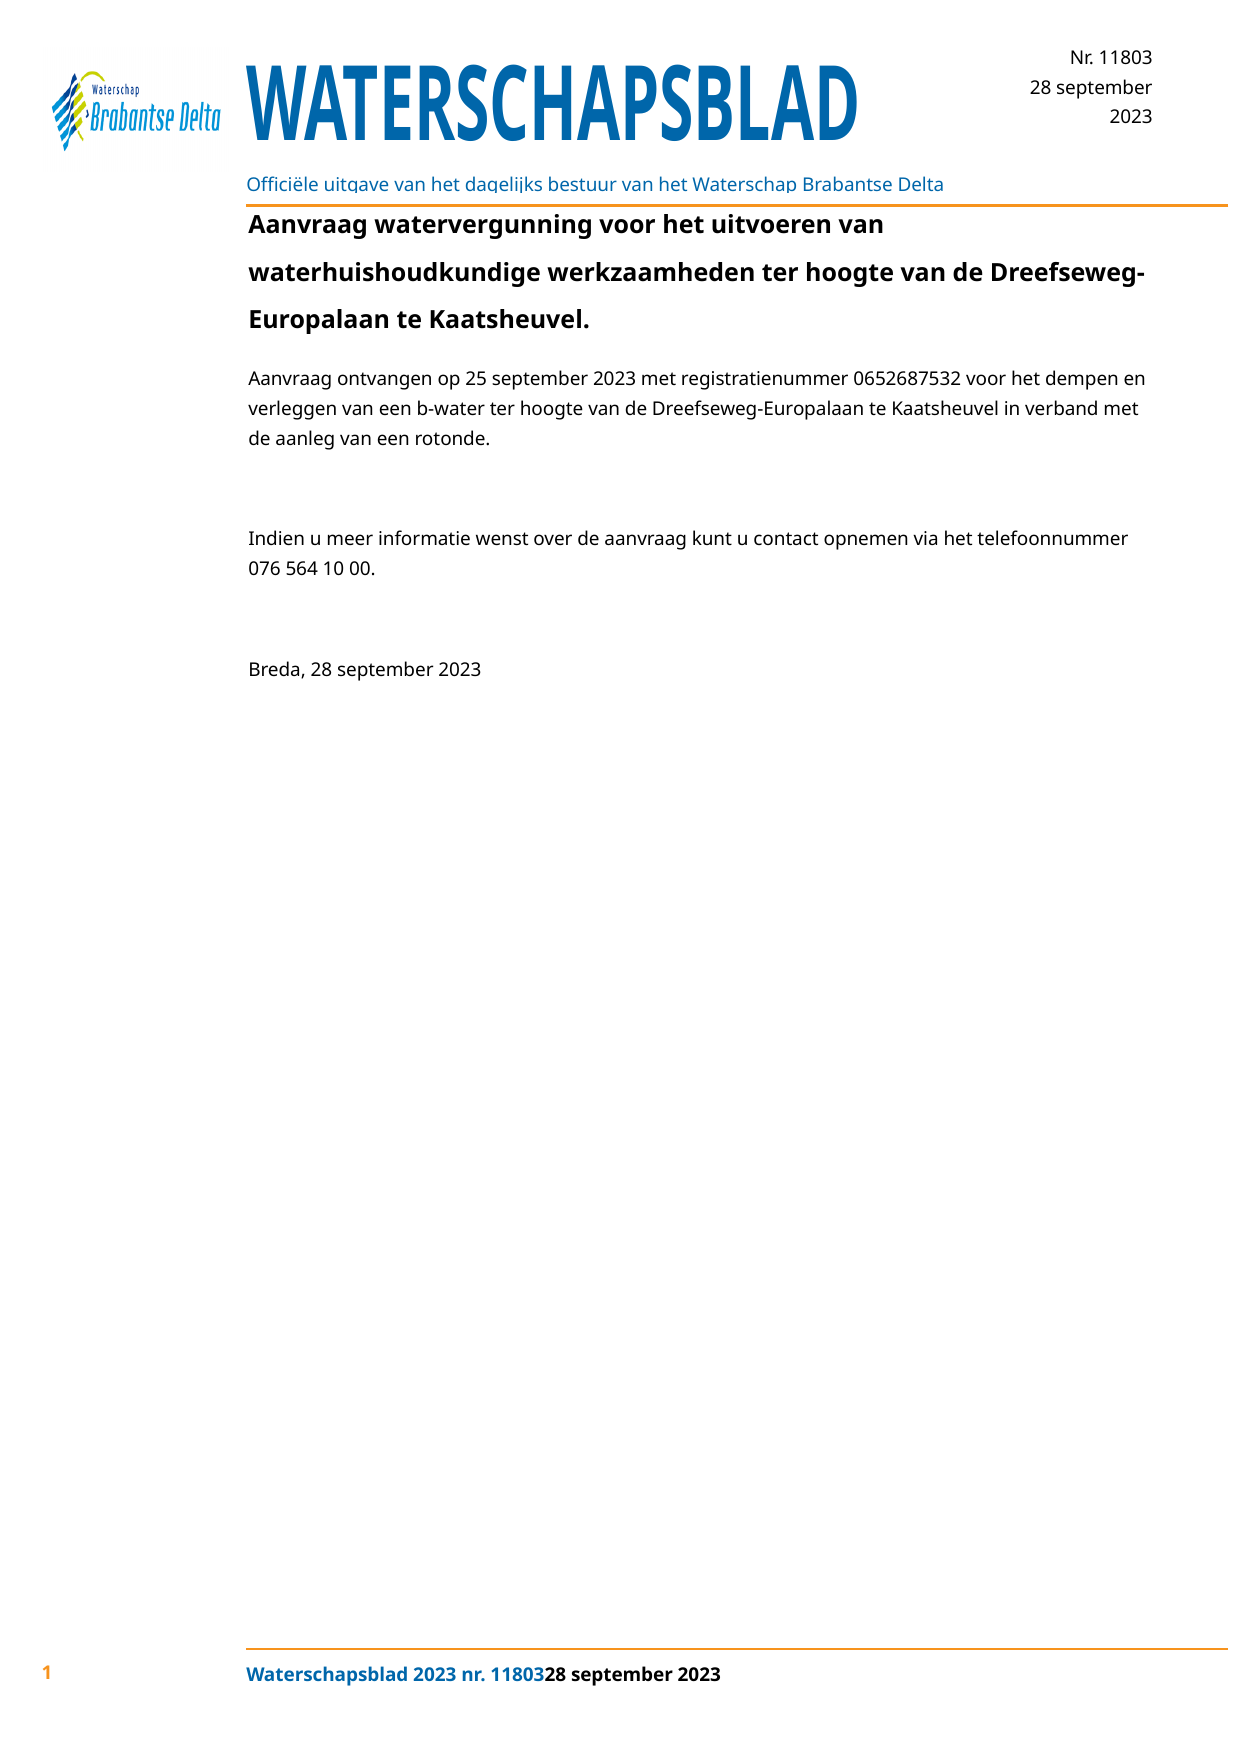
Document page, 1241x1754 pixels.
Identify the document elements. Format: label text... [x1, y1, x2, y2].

text Aanvraag watervergunning voor het uitvoeren van waterhuishoudkundige werkzaamheden ter hoogte van de Dreefseweg-Europalaan te Kaatsheuvel. [248, 207, 1152, 336]
picture [41, 47, 231, 172]
text Indien u meer informatie wenst over de aanvraag kunt u contact opnemen via het telefoonnummer 076 564 10 00. [248, 526, 1152, 581]
text Aanvraag ontvangen op 25 september 2023 met registratienummer 0652687532 voor het dempen en verleggen van een b-water ter hoogte van de Dreefseweg-Europalaan te Kaatsheuvel in verband met de aanleg van een rotonde. [248, 366, 1152, 450]
text Breda, 28 september 2023 [248, 656, 1152, 682]
